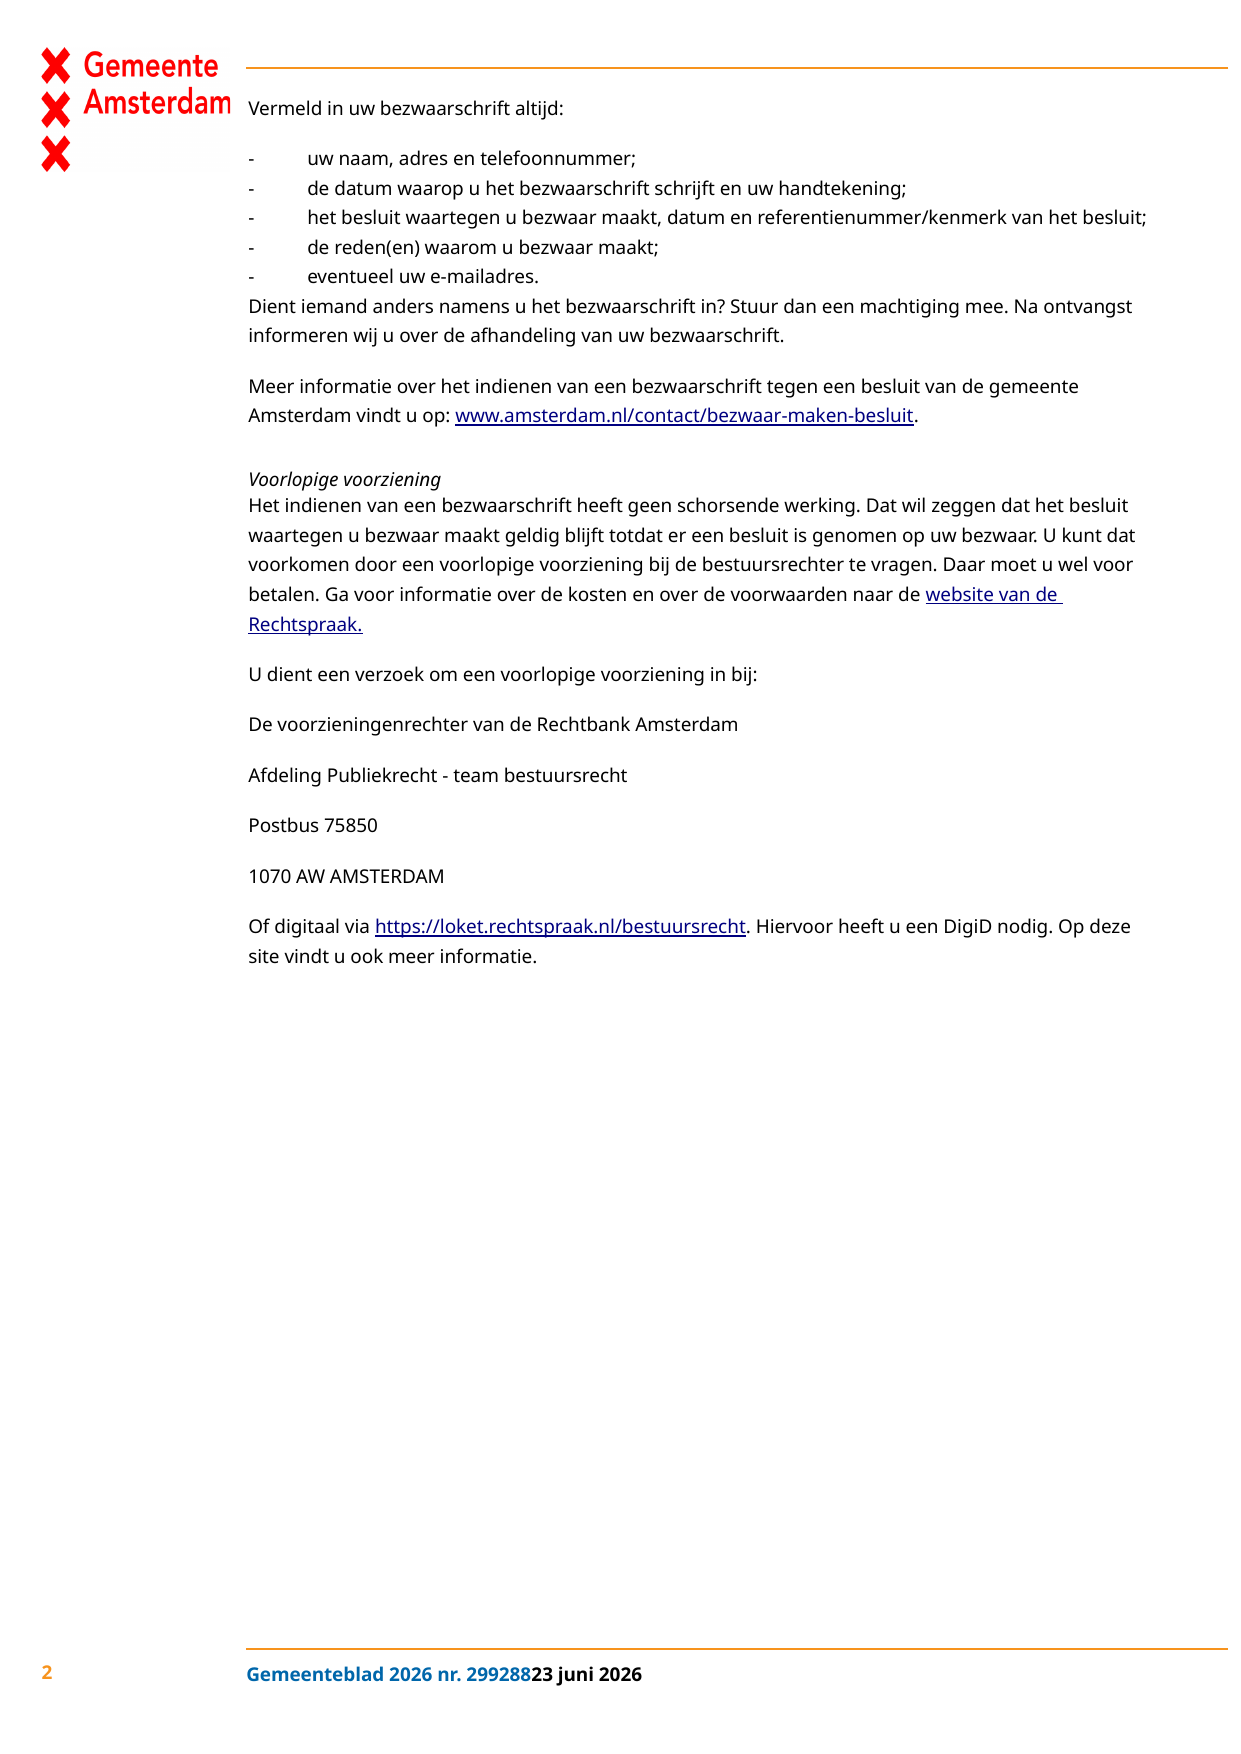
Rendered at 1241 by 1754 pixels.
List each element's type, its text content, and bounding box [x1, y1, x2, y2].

text Of digitaal via https://loket.rechtspraak.nl/bestuursrecht. Hiervoor heeft u een DigiD nodig. Op deze site vindt u ook meer informatie. [248, 913, 1152, 968]
list het besluit waartegen u bezwaar maakt, datum en referentienummer/kenmerk van het besluit; [248, 204, 1152, 230]
text 1070 AW AMSTERDAM [248, 863, 1152, 888]
text Voorlopige voorziening [248, 467, 1152, 492]
text Dient iemand anders namens u het bezwaarschrift in? Stuur dan een machtiging mee. Na ontvangst informeren wij u over de afhandeling van uw bezwaarschrift. [248, 293, 1152, 348]
text U dient een verzoek om een voorlopige voorziening in bij: [248, 661, 1152, 687]
text Postbus 75850 [248, 812, 1152, 838]
list de datum waarop u het bezwaarschrift schrijft en uw handtekening; [248, 175, 1152, 201]
text Het indienen van een bezwaarschrift heeft geen schorsende werking. Dat wil zeggen dat het besluit waartegen u bezwaar maakt geldig blijft totdat er een besluit is genomen op uw bezwaar. U kunt dat voorkomen door een voorlopige voorziening bij de bestuursrechter te vragen. Daar moet u wel voor betalen. Ga voor informatie over de kosten en over de voorwaarden naar de website van de Rechtspraak. [248, 492, 1152, 636]
text De voorzieningenrechter van de Rechtbank Amsterdam [248, 712, 1152, 737]
text Vermeld in uw bezwaarschrift altijd: [248, 95, 1152, 121]
list de reden(en) waarom u bezwaar maakt; [248, 234, 1152, 260]
list eventueel uw e-mailadres. [248, 263, 1152, 289]
text Meer informatie over het indienen van een bezwaarschrift tegen een besluit van de gemeente Amsterdam vindt u op: www.amsterdam.nl/contact/bezwaar-maken-besluit. [248, 373, 1152, 428]
list uw naam, adres en telefoonnummer; [248, 145, 1152, 171]
text Afdeling Publiekrecht - team bestuursrecht [248, 762, 1152, 788]
picture [41, 47, 231, 172]
